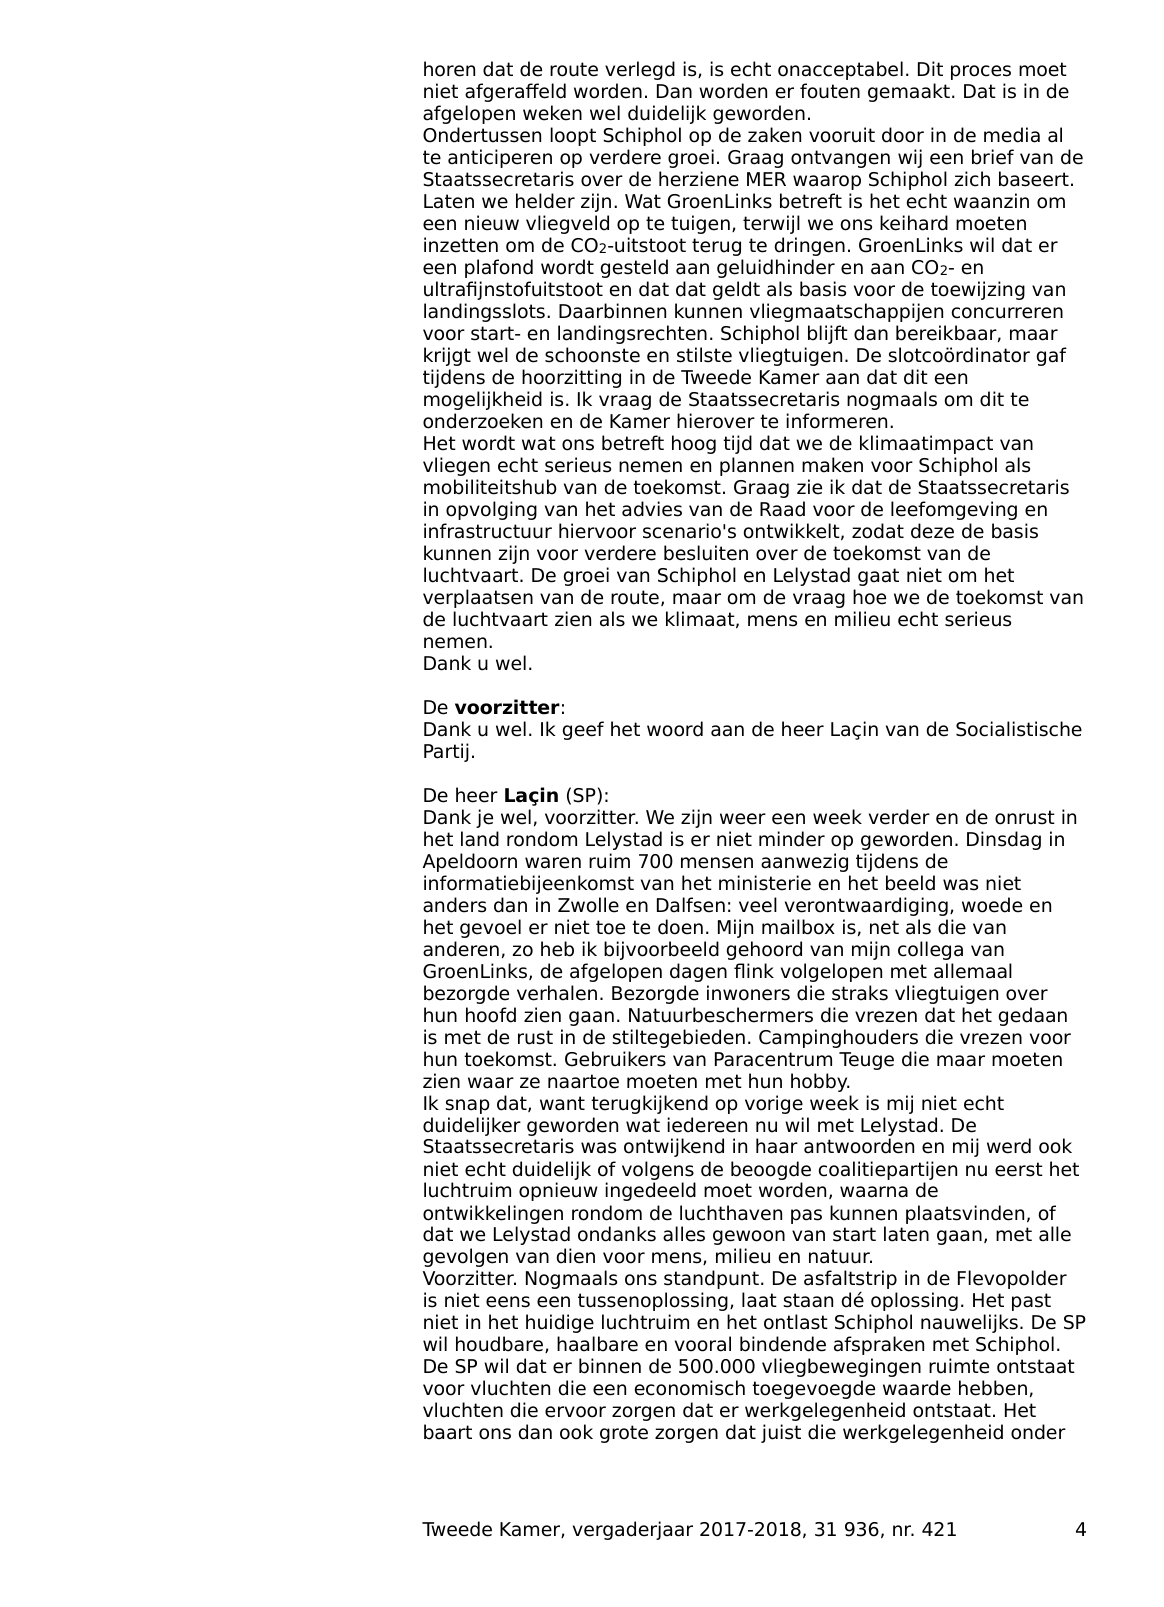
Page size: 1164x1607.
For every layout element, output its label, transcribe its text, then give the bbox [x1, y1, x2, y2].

text Dank u wel. Ik geef het woord aan de heer Laçin van de Socialistische Partij. [422, 719, 1087, 763]
text De voorzitter: [422, 697, 1087, 719]
text Laten we helder zijn. Wat GroenLinks betreft is het echt waanzin om een nieuw vliegveld op te tuigen, terwijl we ons keihard moeten inzetten om de CO2-uitstoot terug te dringen. GroenLinks wil dat er een plafond wordt gesteld aan geluidhinder en aan CO2- en ultrafijnstofuitstoot en dat dat geldt als basis voor de toewijzing van landingsslots. Daarbinnen kunnen vliegmaatschappijen concurreren voor start- en landingsrechten. Schiphol blijft dan bereikbaar, maar krijgt wel de schoonste en stilste vliegtuigen. De slotcoördinator gaf tijdens de hoorzitting in de Tweede Kamer aan dat dit een mogelijkheid is. Ik vraag de Staatssecretaris nogmaals om dit te onderzoeken en de Kamer hierover te informeren. [422, 191, 1087, 433]
text horen dat de route verlegd is, is echt onacceptabel. Dit proces moet niet afgeraffeld worden. Dan worden er fouten gemaakt. Dat is in de afgelopen weken wel duidelijk geworden. [422, 59, 1087, 125]
text Voorzitter. Nogmaals ons standpunt. De asfaltstrip in de Flevopolder is niet eens een tussenoplossing, laat staan dé oplossing. Het past niet in het huidige luchtruim en het ontlast Schiphol nauwelijks. De SP wil houdbare, haalbare en vooral bindende afspraken met Schiphol. De SP wil dat er binnen de 500.000 vliegbewegingen ruimte ontstaat voor vluchten die een economisch toegevoegde waarde hebben, vluchten die ervoor zorgen dat er werkgelegenheid ontstaat. Het baart ons dan ook grote zorgen dat juist die werkgelegenheid onder [422, 1268, 1087, 1444]
text Het wordt wat ons betreft hoog tijd dat we de klimaatimpact van vliegen echt serieus nemen en plannen maken voor Schiphol als mobiliteitshub van de toekomst. Graag zie ik dat de Staatssecretaris in opvolging van het advies van de Raad voor de leefomgeving en infrastructuur hiervoor scenario's ontwikkelt, zodat deze de basis kunnen zijn voor verdere besluiten over de toekomst van de luchtvaart. De groei van Schiphol en Lelystad gaat niet om het verplaatsen van de route, maar om de vraag hoe we de toekomst van de luchtvaart zien als we klimaat, mens en milieu echt serieus nemen. [422, 433, 1087, 652]
text Dank je wel, voorzitter. We zijn weer een week verder en de onrust in het land rondom Lelystad is er niet minder op geworden. Dinsdag in Apeldoorn waren ruim 700 mensen aanwezig tijdens de informatiebijeenkomst van het ministerie en het beeld was niet anders dan in Zwolle en Dalfsen: veel verontwaardiging, woede en het gevoel er niet toe te doen. Mijn mailbox is, net als die van anderen, zo heb ik bijvoorbeeld gehoord van mijn collega van GroenLinks, de afgelopen dagen flink volgelopen met allemaal bezorgde verhalen. Bezorgde inwoners die straks vliegtuigen over hun hoofd zien gaan. Natuurbeschermers die vrezen dat het gedaan is met de rust in de stiltegebieden. Campinghouders die vrezen voor hun toekomst. Gebruikers van Paracentrum Teuge die maar moeten zien waar ze naartoe moeten met hun hobby. [422, 807, 1087, 1092]
text Dank u wel. [422, 652, 1087, 674]
text De heer Laçin (SP): [422, 785, 1087, 807]
text Ik snap dat, want terugkijkend op vorige week is mij niet echt duidelijker geworden wat iedereen nu wil met Lelystad. De Staatssecretaris was ontwijkend in haar antwoorden en mij werd ook niet echt duidelijk of volgens de beoogde coalitiepartijen nu eerst het luchtruim opnieuw ingedeeld moet worden, waarna de ontwikkelingen rondom de luchthaven pas kunnen plaatsvinden, of dat we Lelystad ondanks alles gewoon van start laten gaan, met alle gevolgen van dien voor mens, milieu en natuur. [422, 1092, 1087, 1268]
text Ondertussen loopt Schiphol op de zaken vooruit door in de media al te anticiperen op verdere groei. Graag ontvangen wij een brief van de Staatssecretaris over de herziene MER waarop Schiphol zich baseert. [422, 125, 1087, 191]
